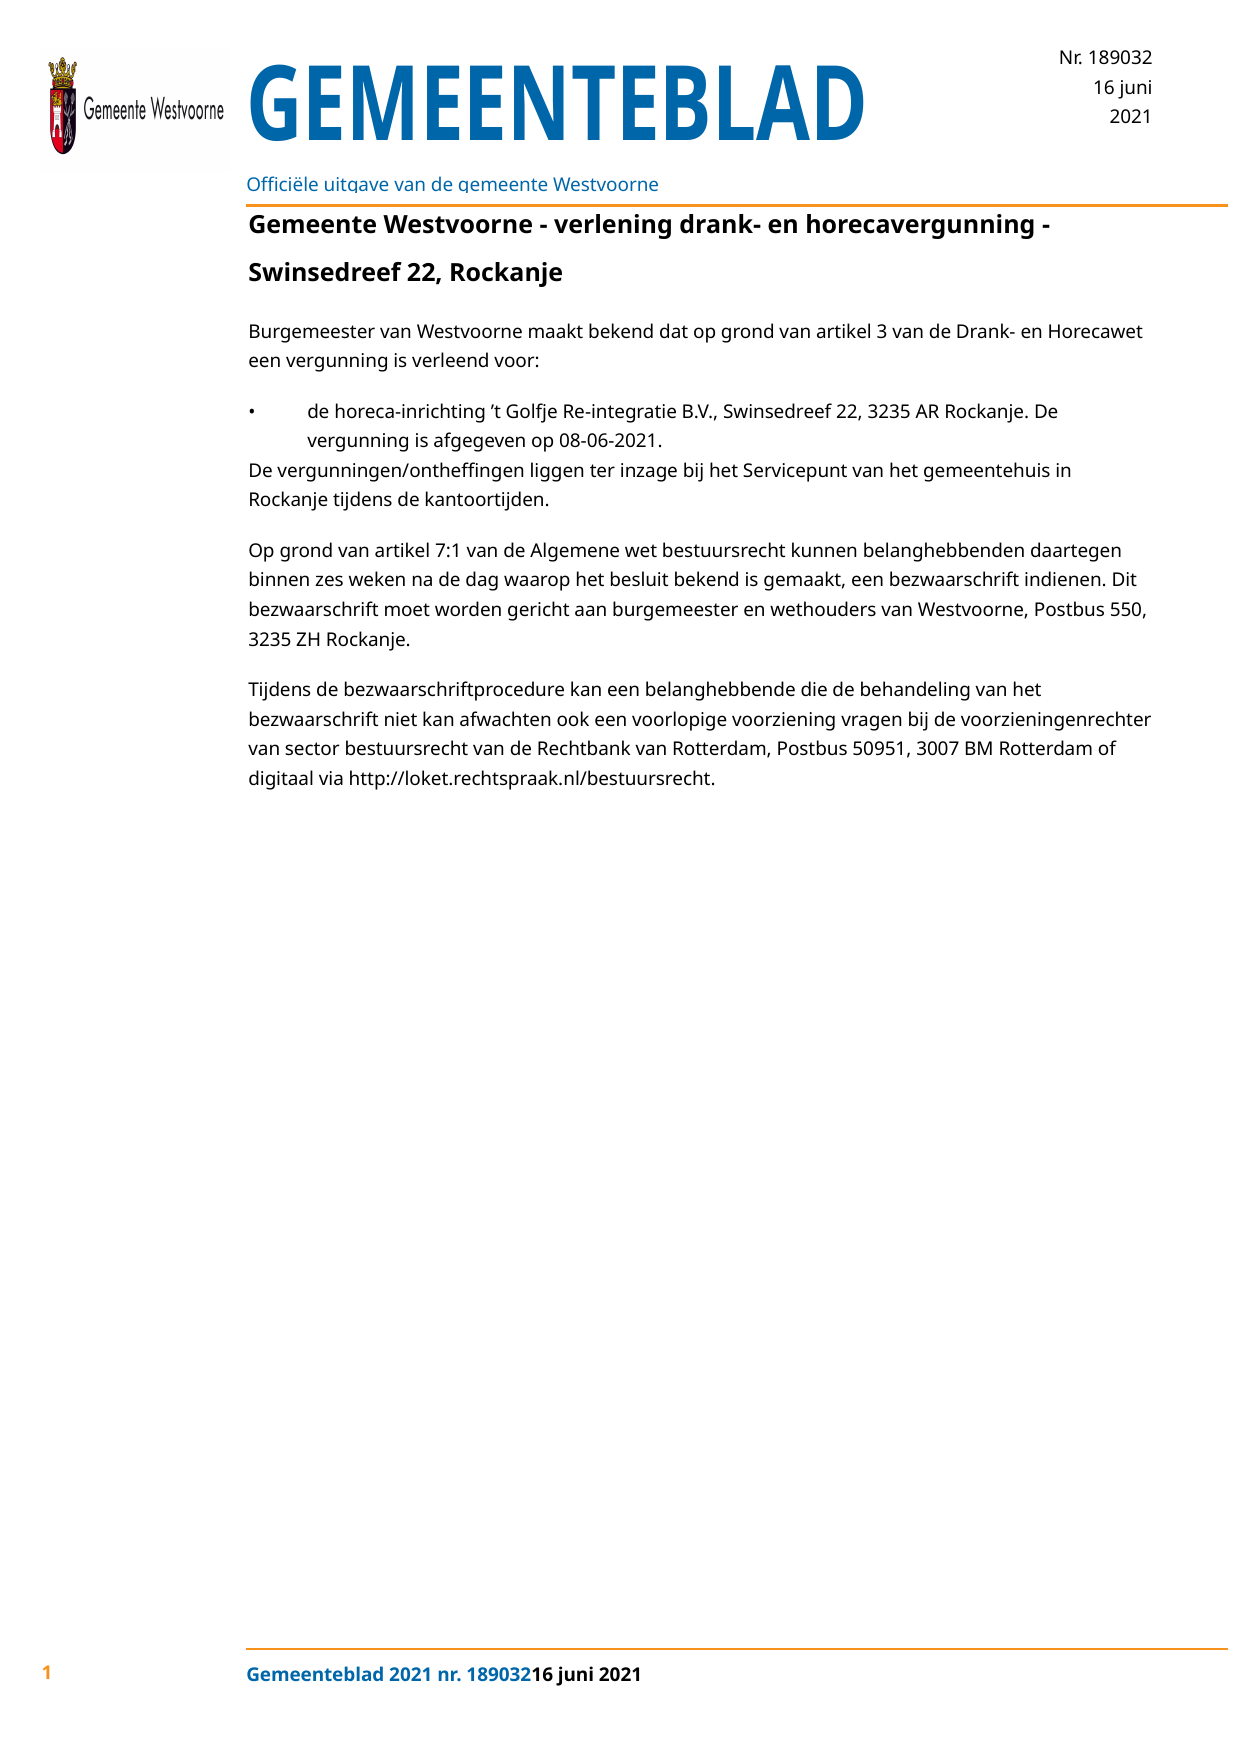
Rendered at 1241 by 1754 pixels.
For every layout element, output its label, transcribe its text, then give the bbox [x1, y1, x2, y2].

text Op grond van artikel 7:1 van de Algemene wet bestuursrecht kunnen belanghebbenden daartegen binnen zes weken na de dag waarop het besluit bekend is gemaakt, een bezwaarschrift indienen. Dit bezwaarschrift moet worden gericht aan burgemeester en wethouders van Westvoorne, Postbus 550, 3235 ZH Rockanje. [248, 537, 1152, 652]
text Gemeente Westvoorne - verlening drank- en horecavergunning - Swinsedreef 22, Rockanje [248, 207, 1152, 288]
text Tijdens de bezwaarschriftprocedure kan een belanghebbende die de behandeling van het bezwaarschrift niet kan afwachten ook een voorlopige voorziening vragen bij de voorzieningenrechter van sector bestuursrecht van de Rechtbank van Rotterdam, Postbus 50951, 3007 BM Rotterdam of digitaal via http://loket.rechtspraak.nl/bestuursrecht. [248, 676, 1152, 791]
picture [41, 47, 231, 172]
text Burgemeester van Westvoorne maakt bekend dat op grond van artikel 3 van de Drank- en Horecawet een vergunning is verleend voor: [248, 318, 1152, 373]
list de horeca-inrichting ’t Golfje Re-integratie B.V., Swinsedreef 22, 3235 AR Rockanje. De vergunning is afgegeven op 08-06-2021. [248, 398, 1152, 453]
text De vergunningen/ontheffingen liggen ter inzage bij het Servicepunt van het gemeentehuis in Rockanje tijdens de kantoortijden. [248, 457, 1152, 512]
